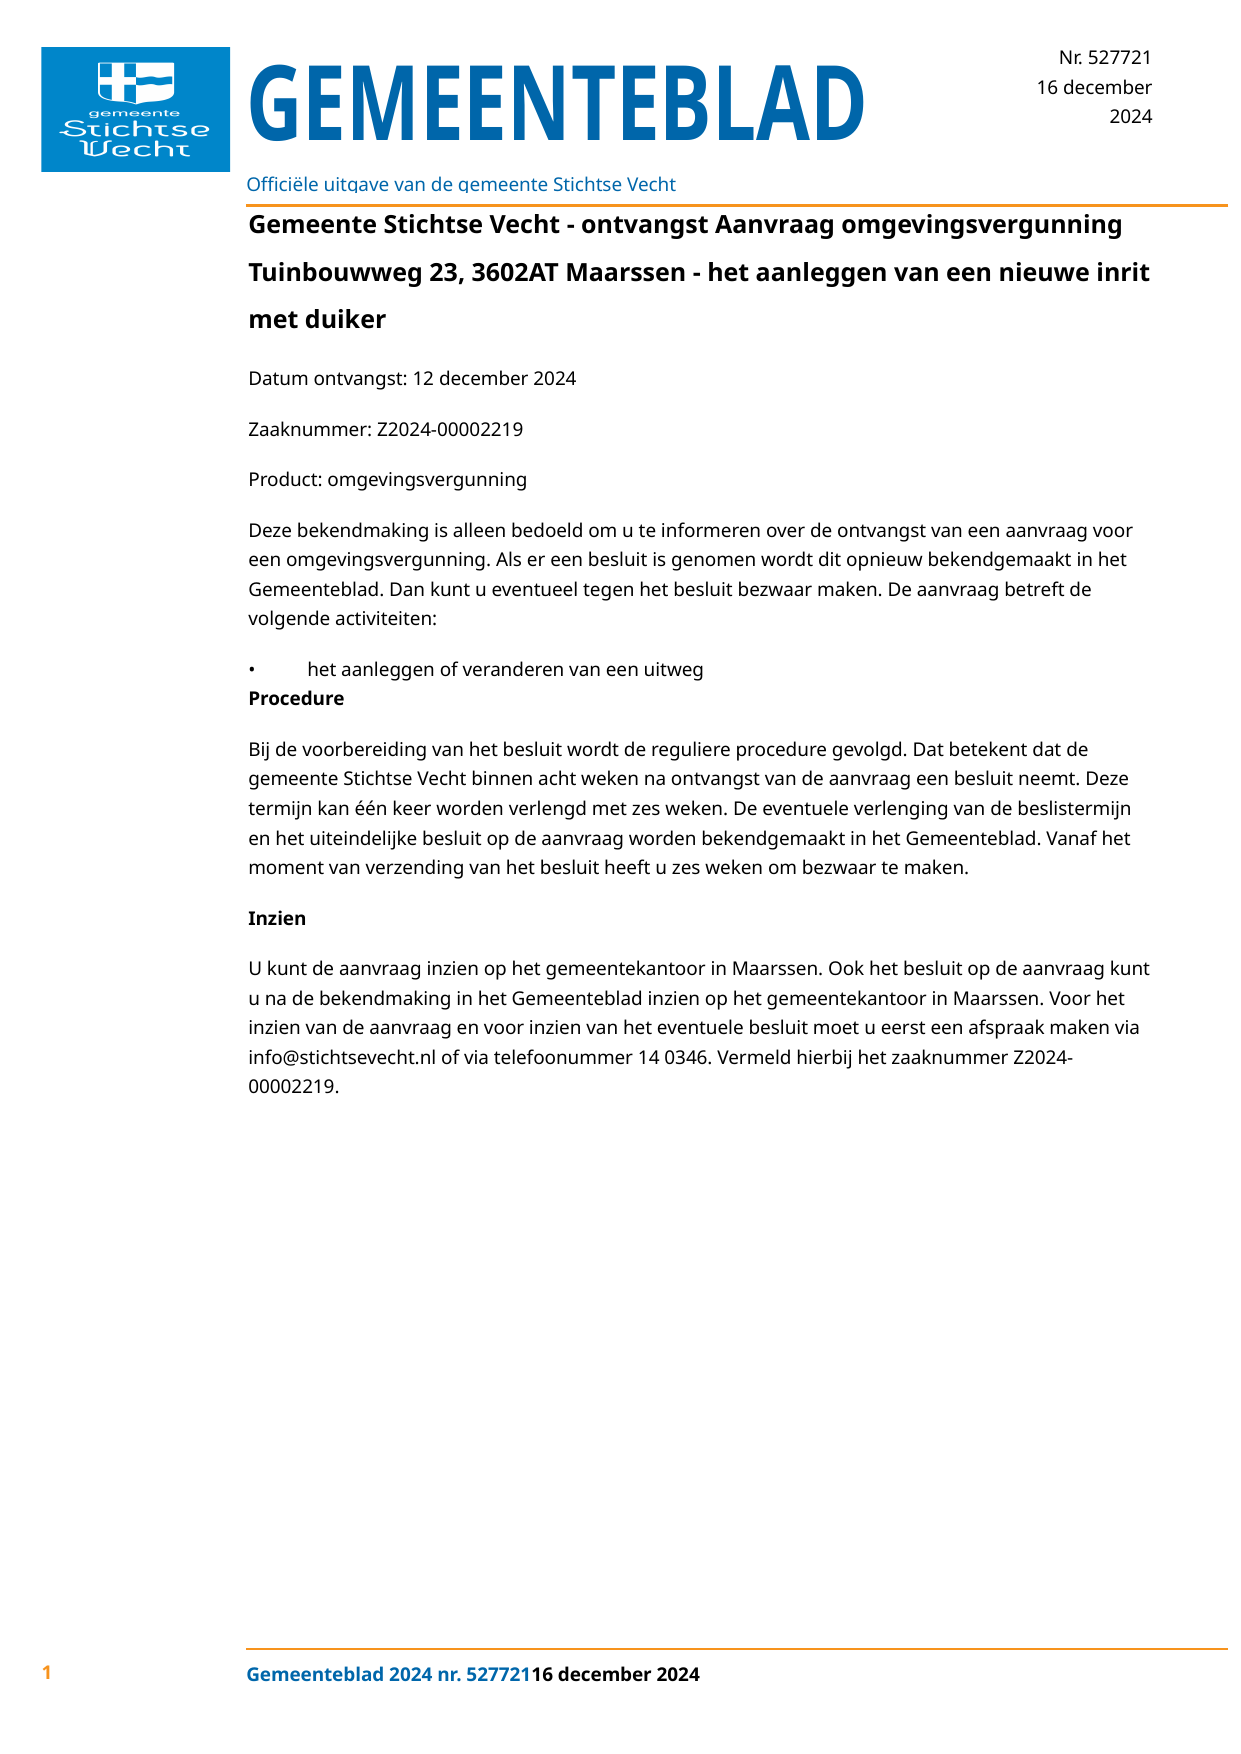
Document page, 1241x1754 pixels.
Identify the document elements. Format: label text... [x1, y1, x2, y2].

picture [99, 63, 135, 101]
picture [137, 63, 174, 103]
text Zaaknummer: Z2024-00002219 [248, 416, 1152, 442]
text U kunt de aanvraag inzien op het gemeentekantoor in Maarssen. Ook het besluit op de aanvraag kunt u na de bekendmaking in het Gemeenteblad inzien op het gemeentekantoor in Maarssen. Voor het inzien van de aanvraag en voor inzien van het eventuele besluit moet u eerst een afspraak maken via info@stichtsevecht.nl of via telefoonummer 14 0346. Vermeld hierbij het zaaknummer Z2024-00002219. [248, 955, 1152, 1099]
text Bij de voorbereiding van het besluit wordt de reguliere procedure gevolgd. Dat betekent dat de gemeente Stichtse Vecht binnen acht weken na ontvangst van de aanvraag een besluit neemt. Deze termijn kan één keer worden verlengd met zes weken. De eventuele verlenging van de beslistermijn en het uiteindelijke besluit op de aanvraag worden bekendgemaakt in het Gemeenteblad. Vanaf het moment van verzending van het besluit heeft u zes weken om bezwaar te maken. [248, 736, 1152, 880]
text Product: omgevingsvergunning [248, 466, 1152, 492]
text Gemeente Stichtse Vecht - ontvangst Aanvraag omgevingsvergunning Tuinbouwweg 23, 3602AT Maarssen - het aanleggen van een nieuwe inrit met duiker [248, 207, 1152, 336]
text Inzien [248, 905, 1152, 930]
list het aanleggen of veranderen van een uitweg [248, 656, 1152, 682]
text Procedure [248, 686, 1152, 711]
text Datum ontvangst: 12 december 2024 [248, 366, 1152, 391]
text Deze bekendmaking is alleen bedoeld om u te informeren over de ontvangst van een aanvraag voor een omgevingsvergunning. Als er een besluit is genomen wordt dit opnieuw bekendgemaakt in het Gemeenteblad. Dan kunt u eventueel tegen het besluit bezwaar maken. De aanvraag betreft de volgende activiteiten: [248, 517, 1152, 631]
